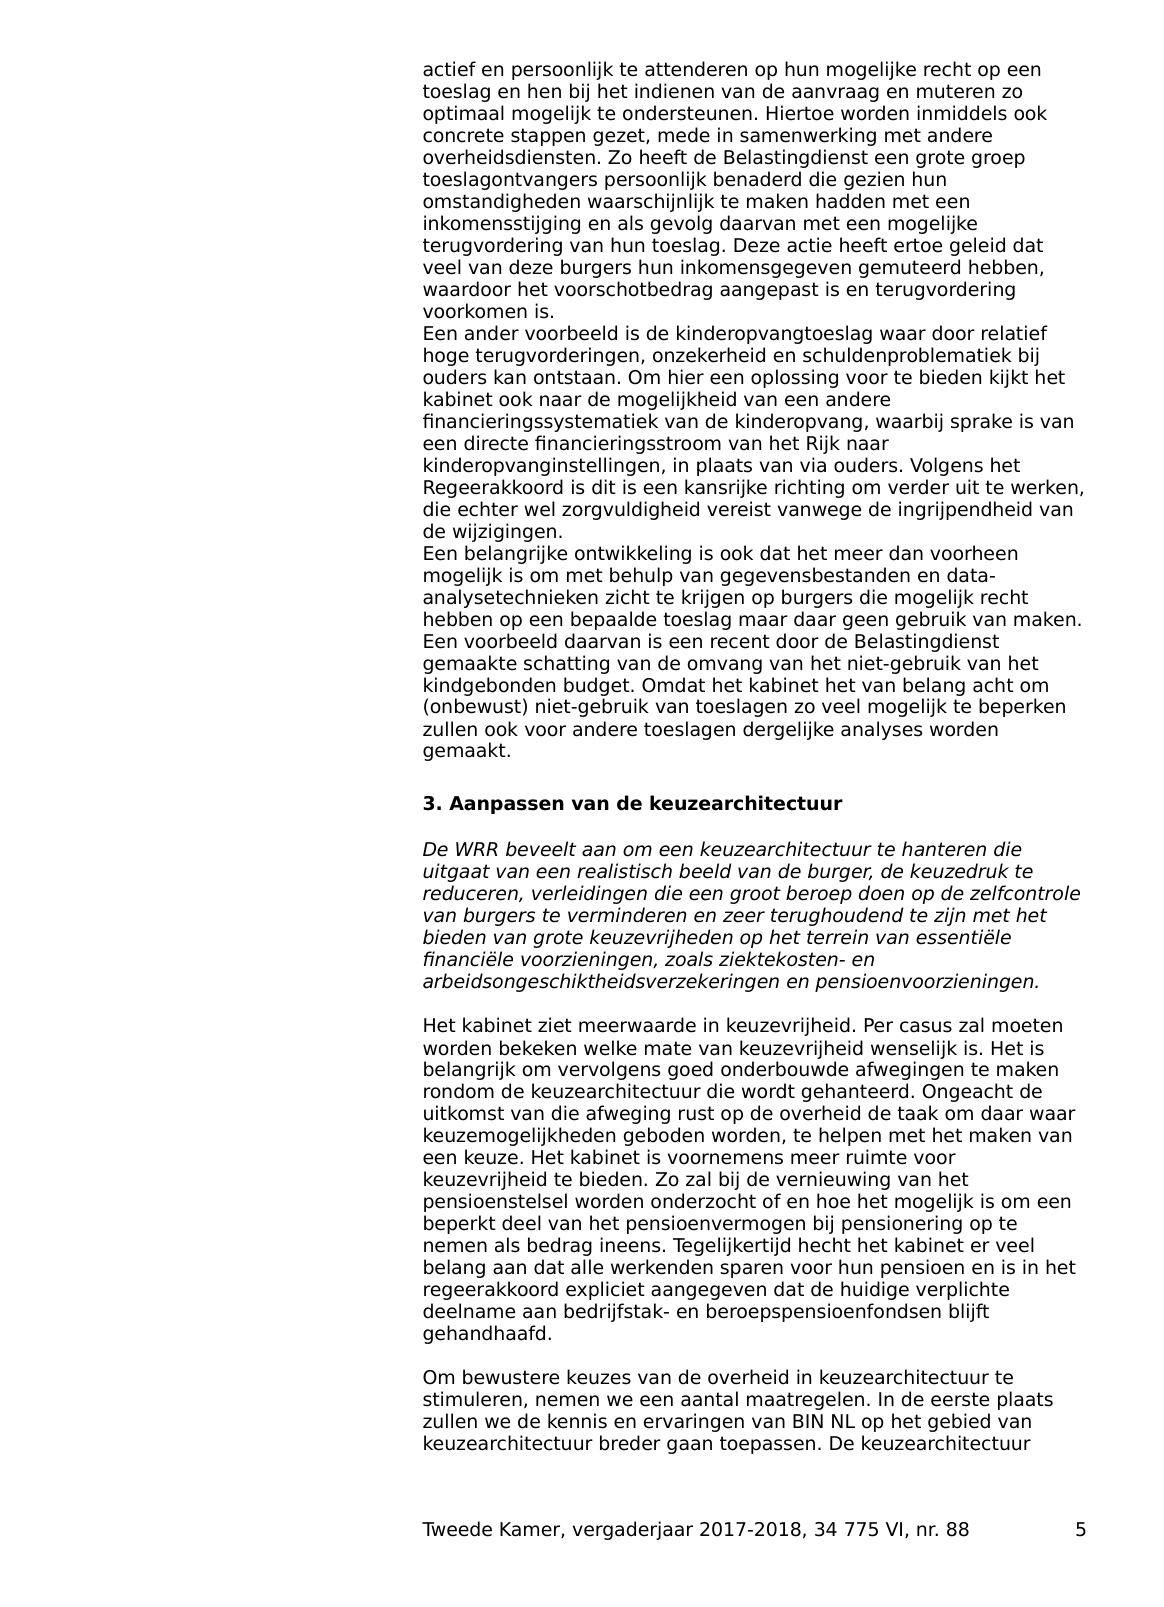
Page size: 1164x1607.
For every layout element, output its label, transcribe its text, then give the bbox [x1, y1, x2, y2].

text De WRR beveelt aan om een keuzearchitectuur te hanteren die uitgaat van een realistisch beeld van de burger, de keuzedruk te reduceren, verleidingen die een groot beroep doen op de zelfcontrole van burgers te verminderen en zeer terughoudend te zijn met het bieden van grote keuzevrijheden op het terrein van essentiële financiële voorzieningen, zoals ziektekosten- en arbeidsongeschiktheidsverzekeringen en pensioenvoorzieningen. [422, 839, 1087, 993]
text Een ander voorbeeld is de kinderopvangtoeslag waar door relatief hoge terugvorderingen, onzekerheid en schuldenproblematiek bij ouders kan ontstaan. Om hier een oplossing voor te bieden kijkt het kabinet ook naar de mogelijkheid van een andere financieringssystematiek van de kinderopvang, waarbij sprake is van een directe financieringsstroom van het Rijk naar kinderopvanginstellingen, in plaats van via ouders. Volgens het Regeerakkoord is dit is een kansrijke richting om verder uit te werken, die echter wel zorgvuldigheid vereist vanwege de ingrijpendheid van de wijzigingen. [422, 323, 1087, 543]
text Om bewustere keuzes van de overheid in keuzearchitectuur te stimuleren, nemen we een aantal maatregelen. In de eerste plaats zullen we de kennis en ervaringen van BIN NL op het gebied van keuzearchitectuur breder gaan toepassen. De keuzearchitectuur [422, 1367, 1087, 1455]
text Een belangrijke ontwikkeling is ook dat het meer dan voorheen mogelijk is om met behulp van gegevensbestanden en data-analysetechnieken zicht te krijgen op burgers die mogelijk recht hebben op een bepaalde toeslag maar daar geen gebruik van maken. Een voorbeeld daarvan is een recent door de Belastingdienst gemaakte schatting van de omvang van het niet-gebruik van het kindgebonden budget. Omdat het kabinet het van belang acht om (onbewust) niet-gebruik van toeslagen zo veel mogelijk te beperken zullen ook voor andere toeslagen dergelijke analyses worden gemaakt. [422, 543, 1087, 762]
text actief en persoonlijk te attenderen op hun mogelijke recht op een toeslag en hen bij het indienen van de aanvraag en muteren zo optimaal mogelijk te ondersteunen. Hiertoe worden inmiddels ook concrete stappen gezet, mede in samenwerking met andere overheidsdiensten. Zo heeft de Belastingdienst een grote groep toeslagontvangers persoonlijk benaderd die gezien hun omstandigheden waarschijnlijk te maken hadden met een inkomensstijging en als gevolg daarvan met een mogelijke terugvordering van hun toeslag. Deze actie heeft ertoe geleid dat veel van deze burgers hun inkomensgegeven gemuteerd hebben, waardoor het voorschotbedrag aangepast is en terugvordering voorkomen is. [422, 59, 1087, 323]
subtitle 3. Aanpassen van de keuzearchitectuur [422, 792, 1087, 814]
text Het kabinet ziet meerwaarde in keuzevrijheid. Per casus zal moeten worden bekeken welke mate van keuzevrijheid wenselijk is. Het is belangrijk om vervolgens goed onderbouwde afwegingen te maken rondom de keuzearchitectuur die wordt gehanteerd. Ongeacht de uitkomst van die afweging rust op de overheid de taak om daar waar keuzemogelijkheden geboden worden, te helpen met het maken van een keuze. Het kabinet is voornemens meer ruimte voor keuzevrijheid te bieden. Zo zal bij de vernieuwing van het pensioenstelsel worden onderzocht of en hoe het mogelijk is om een beperkt deel van het pensioenvermogen bij pensionering op te nemen als bedrag ineens. Tegelijkertijd hecht het kabinet er veel belang aan dat alle werkenden sparen voor hun pensioen en is in het regeerakkoord expliciet aangegeven dat de huidige verplichte deelname aan bedrijfstak- en beroepspensioenfondsen blijft gehandhaafd. [422, 1015, 1087, 1345]
